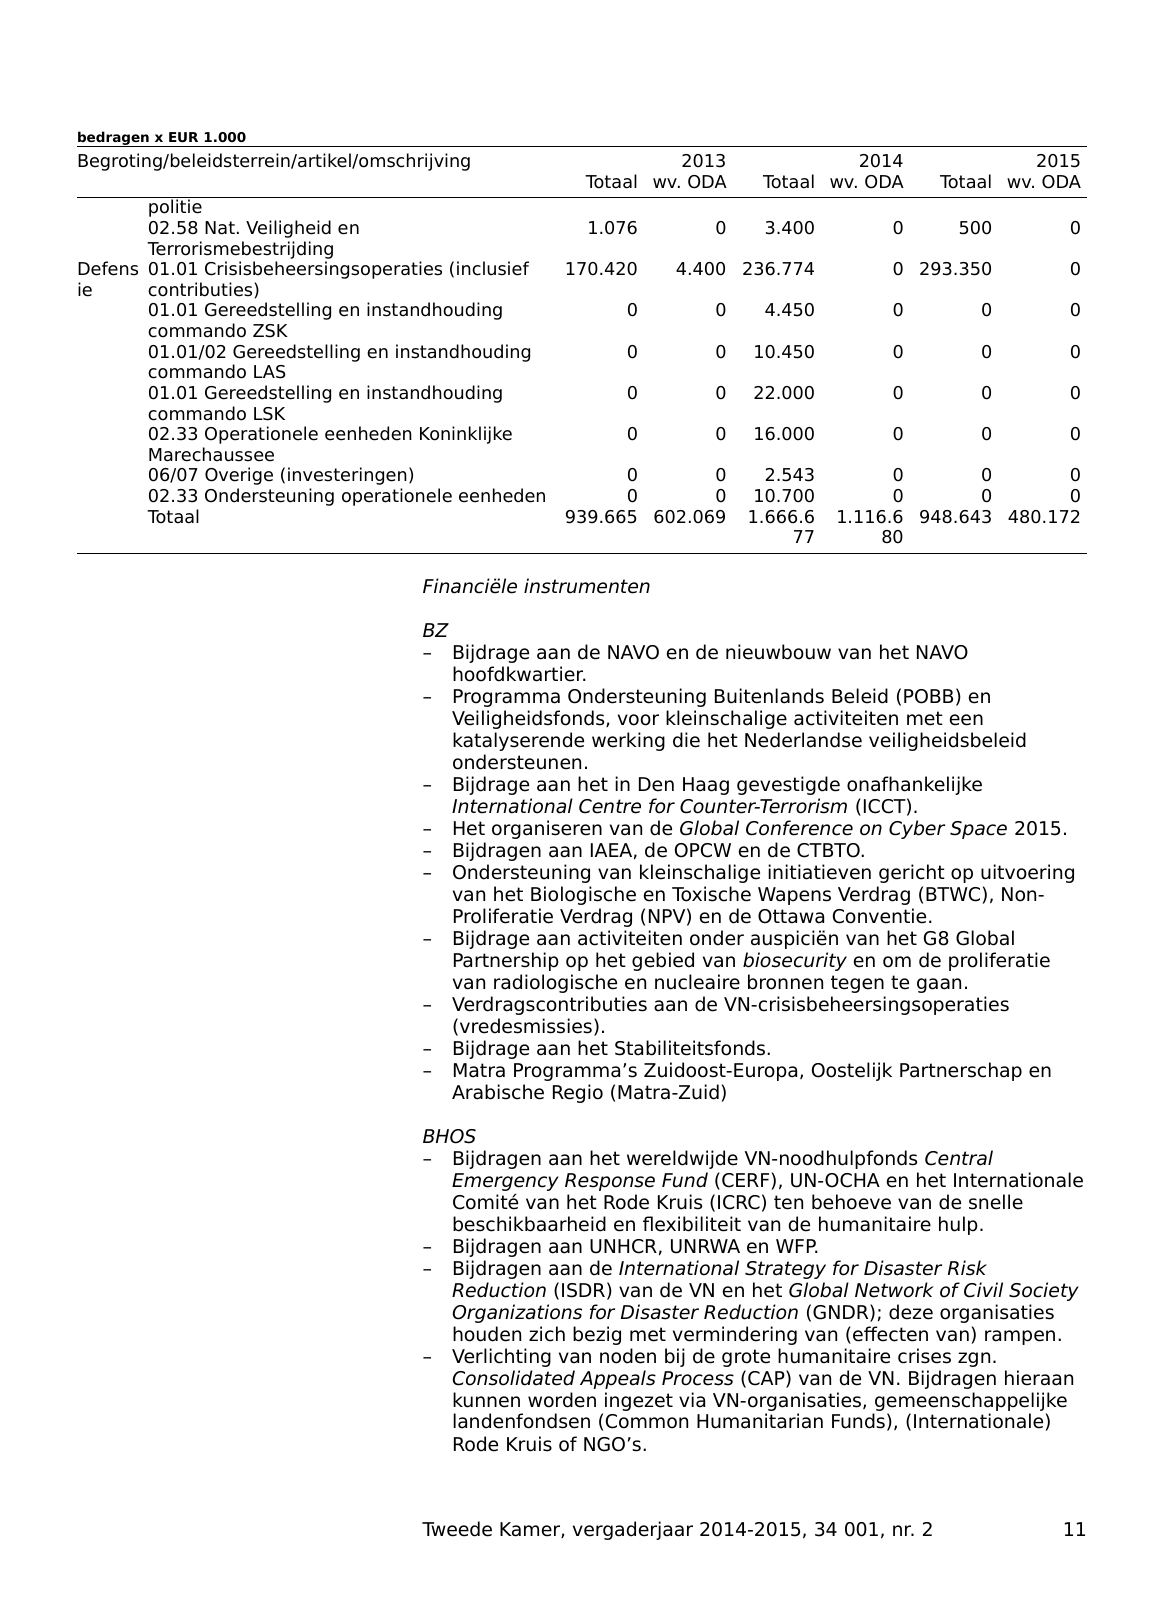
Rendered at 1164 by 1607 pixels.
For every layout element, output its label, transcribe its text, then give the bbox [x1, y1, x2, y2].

table_cell 4.450 [732, 300, 821, 342]
table_cell politie [142, 198, 555, 218]
table_cell 0 [644, 342, 732, 383]
table_cell [77, 486, 142, 507]
table_cell Totaal [555, 172, 644, 197]
table_cell Begroting/beleidsterrein/artikel/omschrijving [77, 147, 555, 172]
table_cell Totaal [909, 172, 998, 197]
table_cell 06/07 Overige (investeringen) [142, 465, 555, 486]
table_cell 0 [909, 342, 998, 383]
table_cell 0 [998, 383, 1087, 424]
table_cell 0 [909, 300, 998, 342]
table_cell 0 [909, 383, 998, 424]
text – Bijdragen aan UNHCR, UNRWA en WFP. [422, 1236, 1087, 1258]
table_cell [644, 198, 732, 218]
text – Programma Ondersteuning Buitenlands Beleid (POBB) en Veiligheidsfonds, voor kleinschalige activiteiten met een katalyserende werking die het Nederlandse veiligheidsbeleid ondersteunen. [422, 686, 1087, 774]
table_cell 0 [998, 259, 1087, 300]
table_cell 0 [909, 486, 998, 507]
table_cell 0 [644, 465, 732, 486]
table_cell 170.420 [555, 259, 644, 300]
table_cell 1.076 [555, 218, 644, 259]
table_cell 0 [821, 342, 909, 383]
table_cell 2014 [732, 147, 909, 172]
table_cell [909, 198, 998, 218]
table_cell [821, 198, 909, 218]
table_cell 0 [644, 486, 732, 507]
table_cell 22.000 [732, 383, 821, 424]
table_cell 0 [821, 259, 909, 300]
table_cell 01.01 Gereedstelling en instandhouding commando LSK [142, 383, 555, 424]
table_cell 0 [998, 342, 1087, 383]
table_cell 0 [555, 342, 644, 383]
table_cell 602.069 [644, 507, 732, 553]
table_cell 4.400 [644, 259, 732, 300]
text – Het organiseren van de Global Conference on Cyber Space 2015. [422, 818, 1087, 840]
table_cell 0 [644, 424, 732, 465]
table_cell [142, 172, 555, 197]
table_cell [77, 172, 142, 197]
table_cell [77, 383, 142, 424]
table_cell 02.58 Nat. Veiligheid en Terrorismebestrijding [142, 218, 555, 259]
table_cell wv. ODA [821, 172, 909, 197]
table_cell Defensie [77, 259, 142, 300]
table_cell 3.400 [732, 218, 821, 259]
table_cell 02.33 Operationele eenheden Koninklijke Marechaussee [142, 424, 555, 465]
text – Bijdrage aan activiteiten onder auspiciën van het G8 Global Partnership op het gebied van biosecurity en om de proliferatie van radiologische en nucleaire bronnen tegen te gaan. [422, 928, 1087, 994]
table_cell 0 [998, 486, 1087, 507]
text – Verlichting van noden bij de grote humanitaire crises zgn. Consolidated Appeals Process (CAP) van de VN. Bijdragen hieraan kunnen worden ingezet via VN-organisaties, gemeenschappelijke landenfondsen (Common Humanitarian Funds), (Internationale) Rode Kruis of NGO’s. [422, 1346, 1087, 1455]
table_cell 0 [644, 300, 732, 342]
table_cell 0 [998, 218, 1087, 259]
text – Bijdrage aan het in Den Haag gevestigde onafhankelijke International Centre for Counter-Terrorism (ICCT). [422, 774, 1087, 818]
table_cell 0 [555, 486, 644, 507]
text – Verdragscontributies aan de VN-crisisbeheersingsoperaties (vredesmissies). [422, 994, 1087, 1038]
table_cell 01.01 Gereedstelling en instandhouding commando ZSK [142, 300, 555, 342]
table_cell [732, 198, 821, 218]
table_cell 0 [644, 383, 732, 424]
text – Bijdragen aan het wereldwijde VN-noodhulpfonds Central Emergency Response Fund (CERF), UN-OCHA en het Internationale Comité van het Rode Kruis (ICRC) ten behoeve van de snelle beschikbaarheid en flexibiliteit van de humanitaire hulp. [422, 1148, 1087, 1236]
table_cell 10.450 [732, 342, 821, 383]
table_cell 0 [555, 300, 644, 342]
table_cell 01.01 Crisisbeheersingsoperaties (inclusief contributies) [142, 259, 555, 300]
subtitle Financiële instrumenten [422, 576, 1087, 598]
table_cell 2.543 [732, 465, 821, 486]
text – Bijdrage aan het Stabiliteitsfonds. [422, 1038, 1087, 1059]
table_cell 0 [821, 486, 909, 507]
table_cell 2013 [555, 147, 732, 172]
text – Ondersteuning van kleinschalige initiatieven gericht op uitvoering van het Biologische en Toxische Wapens Verdrag (BTWC), Non-Proliferatie Verdrag (NPV) en de Ottawa Conventie. [422, 862, 1087, 928]
table_cell 0 [998, 424, 1087, 465]
table_cell [77, 507, 142, 553]
table_cell 02.33 Ondersteuning operationele eenheden [142, 486, 555, 507]
table_cell 0 [821, 424, 909, 465]
table_cell wv. ODA [998, 172, 1087, 197]
table_cell 480.172 [998, 507, 1087, 553]
table_cell [77, 342, 142, 383]
table_cell 0 [821, 218, 909, 259]
table_cell 10.700 [732, 486, 821, 507]
table_cell 1.116.680 [821, 507, 909, 553]
table_cell [998, 198, 1087, 218]
text – Matra Programma’s Zuidoost-Europa, Oostelijk Partnerschap en Arabische Regio (Matra-Zuid) [422, 1059, 1087, 1103]
table_cell 01.01/02 Gereedstelling en instandhouding commando LAS [142, 342, 555, 383]
table_cell 939.665 [555, 507, 644, 553]
table_cell [77, 198, 142, 218]
table_cell 0 [555, 383, 644, 424]
table_cell 0 [998, 300, 1087, 342]
table_cell 0 [821, 383, 909, 424]
table_cell Totaal [732, 172, 821, 197]
table_cell [77, 424, 142, 465]
table_cell Totaal [142, 507, 555, 553]
table_cell 948.643 [909, 507, 998, 553]
table_cell [77, 218, 142, 259]
table_cell 0 [998, 465, 1087, 486]
table_cell 0 [821, 465, 909, 486]
table_cell 2015 [909, 147, 1087, 172]
table_cell 500 [909, 218, 998, 259]
table_cell 0 [821, 300, 909, 342]
table_cell 16.000 [732, 424, 821, 465]
table_cell wv. ODA [644, 172, 732, 197]
table_cell 0 [909, 465, 998, 486]
text – Bijdrage aan de NAVO en de nieuwbouw van het NAVO hoofdkwartier. [422, 642, 1087, 686]
text – Bijdragen aan IAEA, de OPCW en de CTBTO. [422, 840, 1087, 862]
table_cell [555, 198, 644, 218]
subtitle BZ [422, 620, 1087, 642]
table_cell 0 [644, 218, 732, 259]
table_cell 1.666.677 [732, 507, 821, 553]
table_cell [77, 300, 142, 342]
table_cell 236.774 [732, 259, 821, 300]
table_cell 0 [555, 465, 644, 486]
table_cell 0 [555, 424, 644, 465]
table_header bedragen x EUR 1.000 [77, 130, 1087, 146]
text – Bijdragen aan de International Strategy for Disaster Risk Reduction (ISDR) van de VN en het Global Network of Civil Society Organizations for Disaster Reduction (GNDR); deze organisaties houden zich bezig met vermindering van (effecten van) rampen. [422, 1258, 1087, 1346]
subtitle BHOS [422, 1126, 1087, 1148]
table_cell 0 [909, 424, 998, 465]
table_cell [77, 465, 142, 486]
table_cell 293.350 [909, 259, 998, 300]
